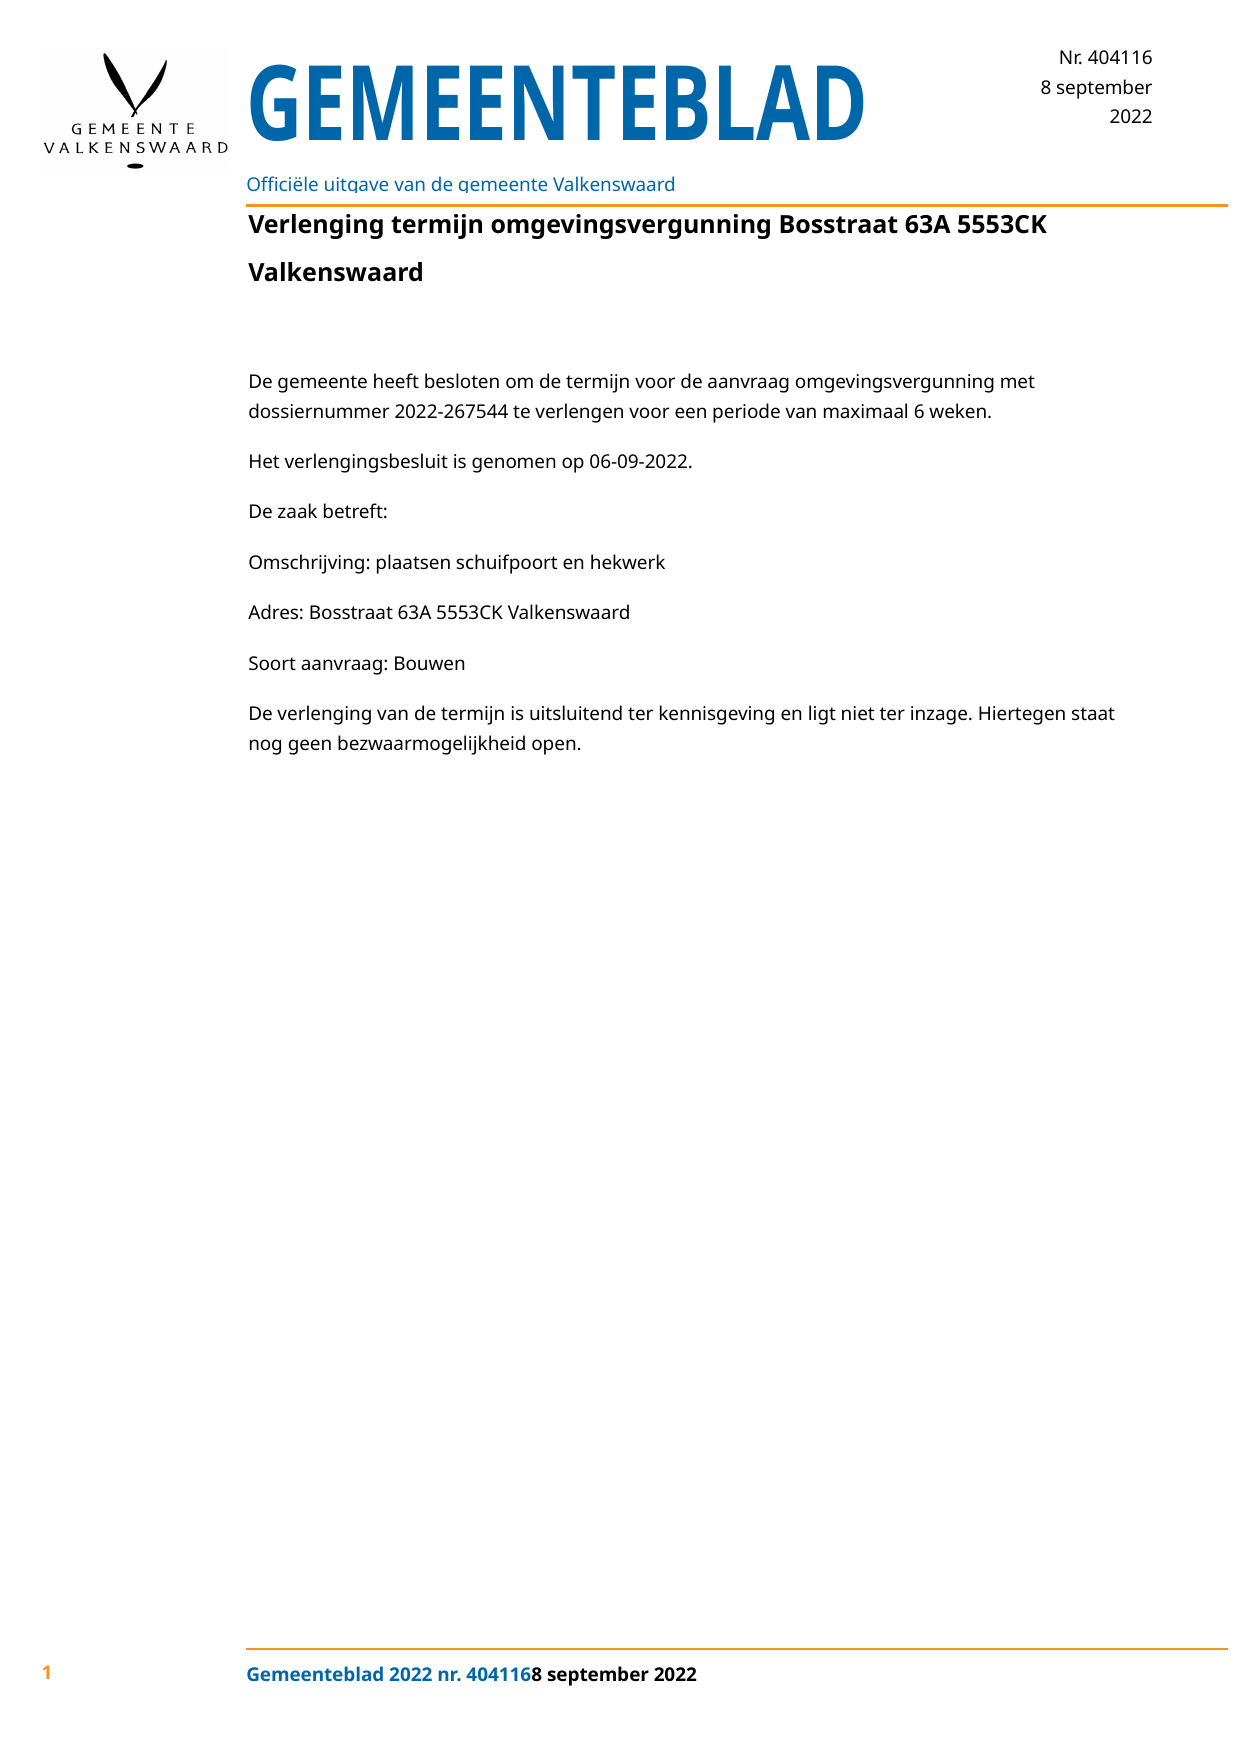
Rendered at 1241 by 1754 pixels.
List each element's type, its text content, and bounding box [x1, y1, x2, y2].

picture [41, 47, 231, 172]
text Verlenging termijn omgevingsvergunning Bosstraat 63A 5553CK Valkenswaard [248, 207, 1152, 288]
text De zaak betreft: [248, 499, 1152, 524]
text De verlenging van de termijn is uitsluitend ter kennisgeving en ligt niet ter inzage. Hiertegen staat nog geen bezwaarmogelijkheid open. [248, 700, 1152, 756]
text Omschrijving: plaatsen schuifpoort en hekwerk [248, 549, 1152, 575]
text Adres: Bosstraat 63A 5553CK Valkenswaard [248, 599, 1152, 625]
text De gemeente heeft besloten om de termijn voor de aanvraag omgevingsvergunning met dossiernummer 2022-267544 te verlengen voor een periode van maximaal 6 weken. [248, 368, 1152, 424]
text Soort aanvraag: Bouwen [248, 650, 1152, 676]
text Het verlengingsbesluit is genomen op 06-09-2022. [248, 448, 1152, 474]
